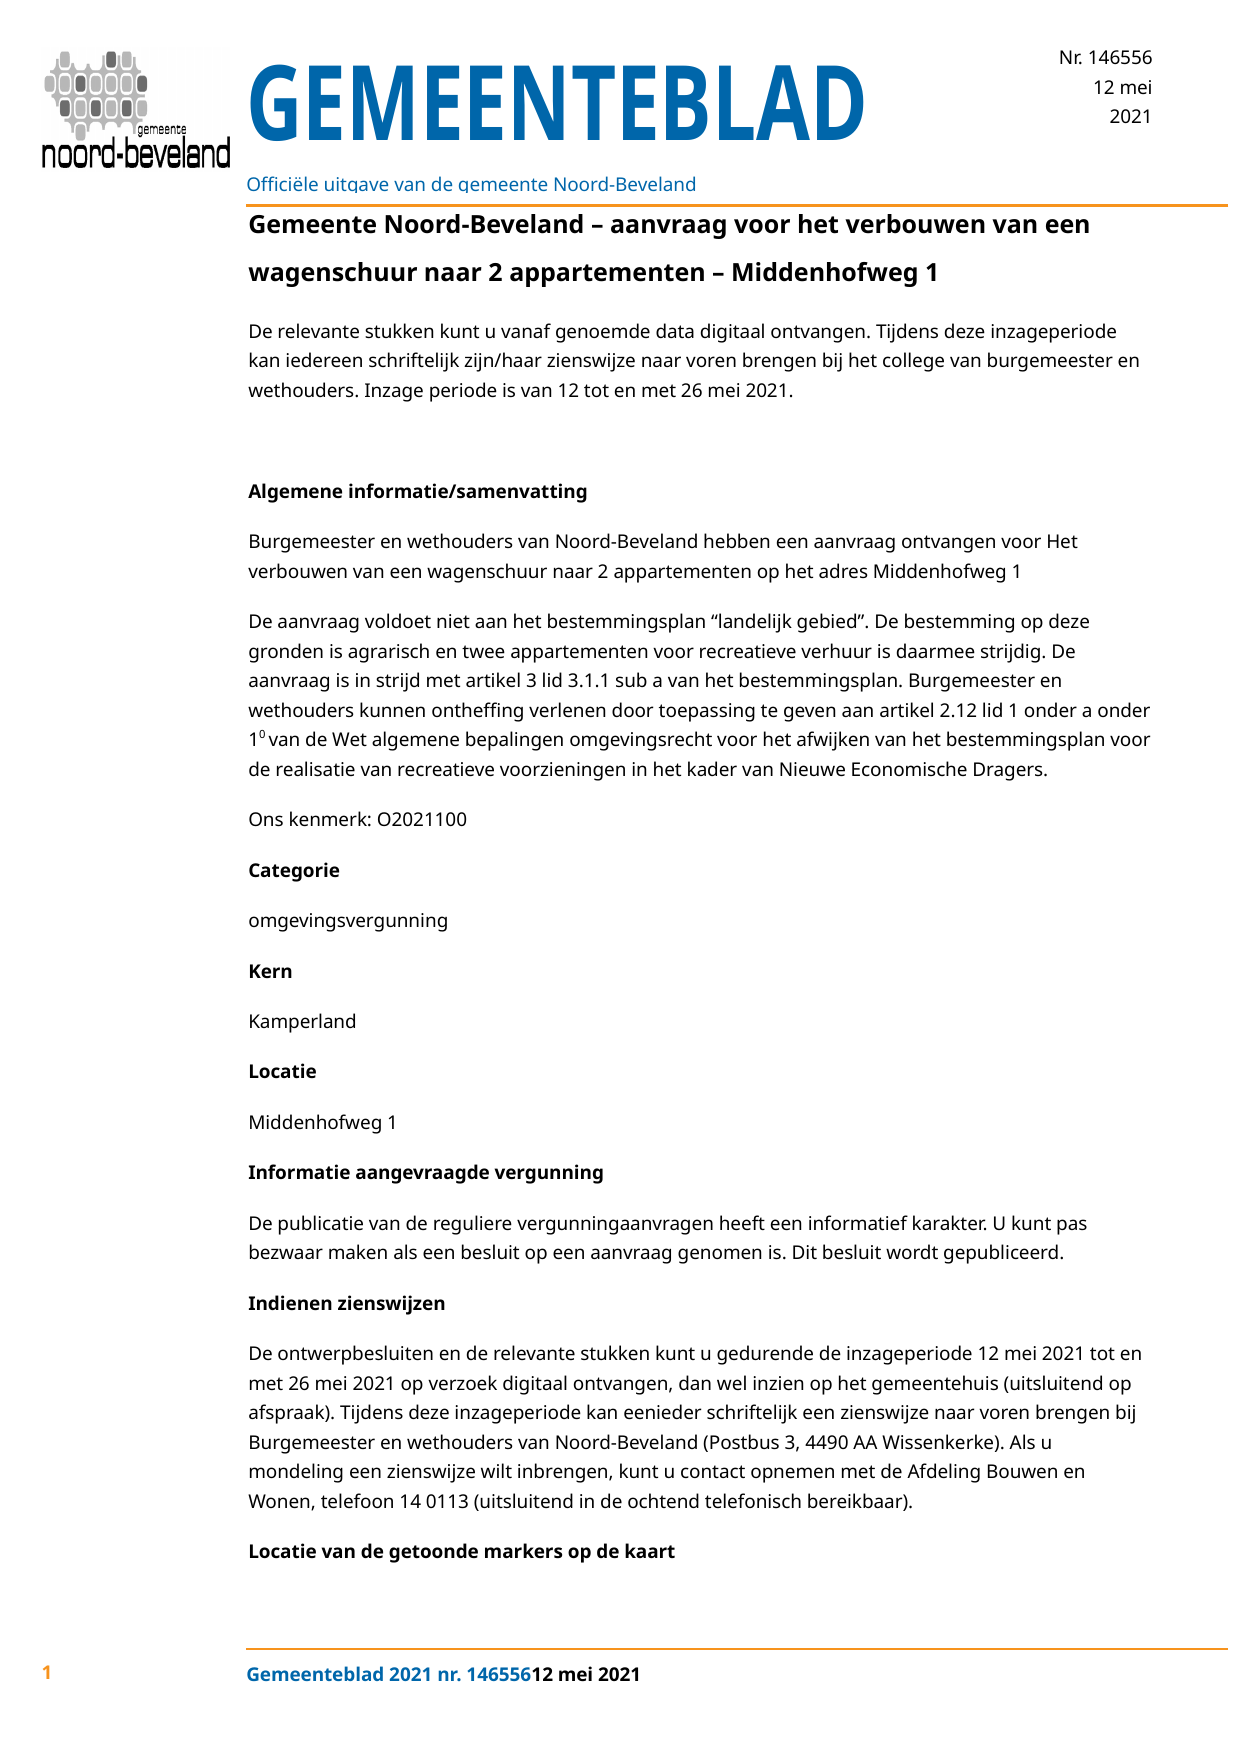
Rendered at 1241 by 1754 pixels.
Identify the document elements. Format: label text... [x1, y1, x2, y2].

text omgevingsvergunning [248, 907, 1152, 933]
text Locatie [248, 1059, 1152, 1084]
text Middenhofweg 1 [248, 1109, 1152, 1135]
text De relevante stukken kunt u vanaf genoemde data digitaal ontvangen. Tijdens deze inzageperiode kan iedereen schriftelijk zijn/haar zienswijze naar voren brengen bij het college van burgemeester en wethouders. Inzage periode is van 12 tot en met 26 mei 2021. [248, 318, 1152, 403]
text Categorie [248, 857, 1152, 883]
text Burgemeester en wethouders van Noord-Beveland hebben een aanvraag ontvangen voor Het verbouwen van een wagenschuur naar 2 appartementen op het adres Middenhofweg 1 [248, 528, 1152, 584]
text Informatie aangevraagde vergunning [248, 1159, 1152, 1185]
text De publicatie van de reguliere vergunningaanvragen heeft een informatief karakter. U kunt pas bezwaar maken als een besluit op een aanvraag genomen is. Dit besluit wordt gepubliceerd. [248, 1210, 1152, 1265]
text Gemeente Noord-Beveland – aanvraag voor het verbouwen van een wagenschuur naar 2 appartementen – Middenhofweg 1 [248, 207, 1152, 288]
text Locatie van de getoonde markers op de kaart [248, 1539, 1152, 1564]
text Ons kenmerk: O2021100 [248, 807, 1152, 832]
text Indienen zienswijzen [248, 1290, 1152, 1316]
text Algemene informatie/samenvatting [248, 478, 1152, 504]
text De ontwerpbesluiten en de relevante stukken kunt u gedurende de inzageperiode 12 mei 2021 tot en met 26 mei 2021 op verzoek digitaal ontvangen, dan wel inzien op het gemeentehuis (uitsluitend op afspraak). Tijdens deze inzageperiode kan eenieder schriftelijk een zienswijze naar voren brengen bij Burgemeester en wethouders van Noord-Beveland (Postbus 3, 4490 AA Wissenkerke). Als u mondeling een zienswijze wilt inbrengen, kunt u contact opnemen met de Afdeling Bouwen en Wonen, telefoon 14 0113 (uitsluitend in de ochtend telefonisch bereikbaar). [248, 1340, 1152, 1514]
text Kamperland [248, 1008, 1152, 1034]
picture [41, 47, 231, 172]
text De aanvraag voldoet niet aan het bestemmingsplan “landelijk gebied”. De bestemming op deze gronden is agrarisch en twee appartementen voor recreatieve verhuur is daarmee strijdig. De aanvraag is in strijd met artikel 3 lid 3.1.1 sub a van het bestemmingsplan. Burgemeester en wethouders kunnen ontheffing verlenen door toepassing te geven aan artikel 2.12 lid 1 onder a onder 10 van de Wet algemene bepalingen omgevingsrecht voor het afwijken van het bestemmingsplan voor de realisatie van recreatieve voorzieningen in het kader van Nieuwe Economische Dragers. [248, 608, 1152, 782]
text Kern [248, 958, 1152, 984]
